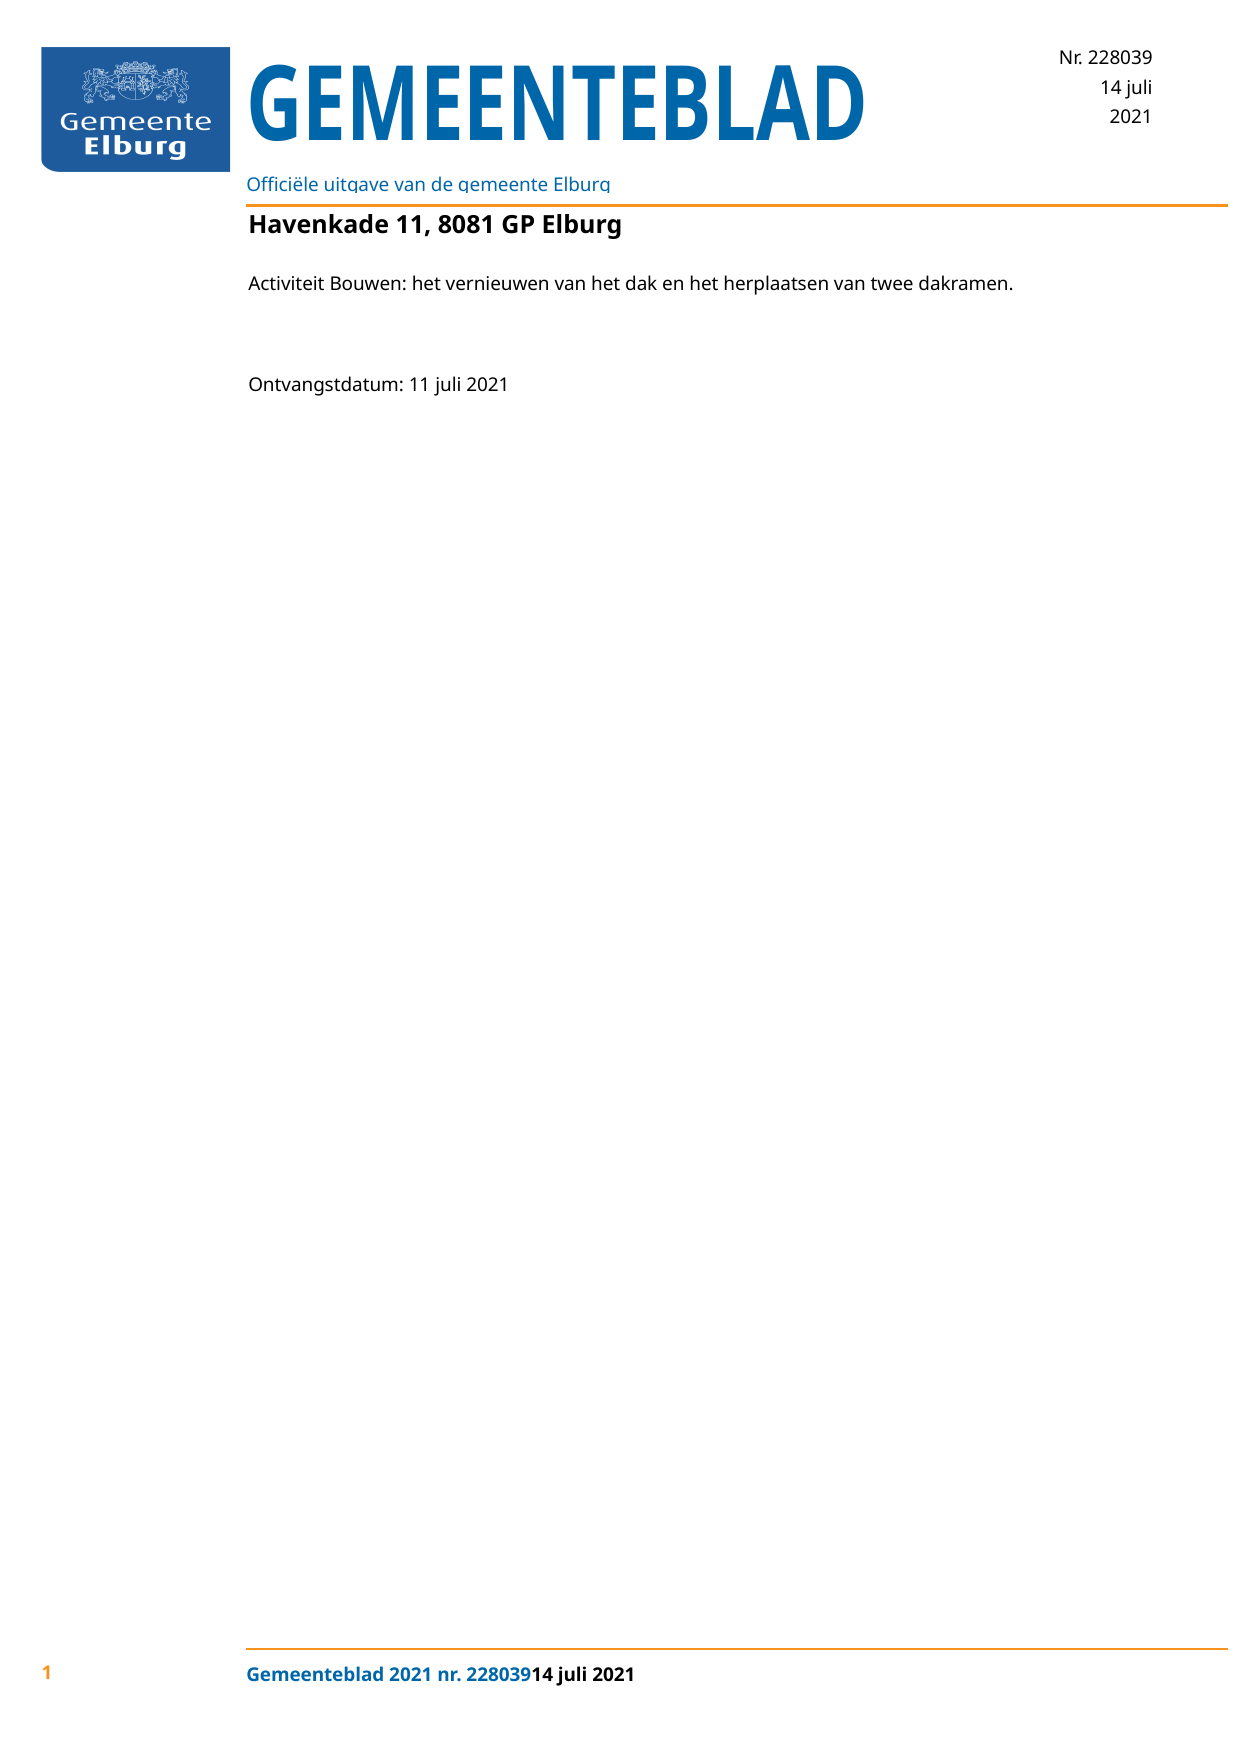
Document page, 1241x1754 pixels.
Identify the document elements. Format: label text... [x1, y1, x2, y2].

text Havenkade 11, 8081 GP Elburg [248, 207, 1152, 241]
text Ontvangstdatum: 11 juli 2021 [248, 371, 1152, 397]
picture [41, 47, 231, 172]
text Activiteit Bouwen: het vernieuwen van het dak en het herplaatsen van twee dakramen. [248, 270, 1152, 296]
